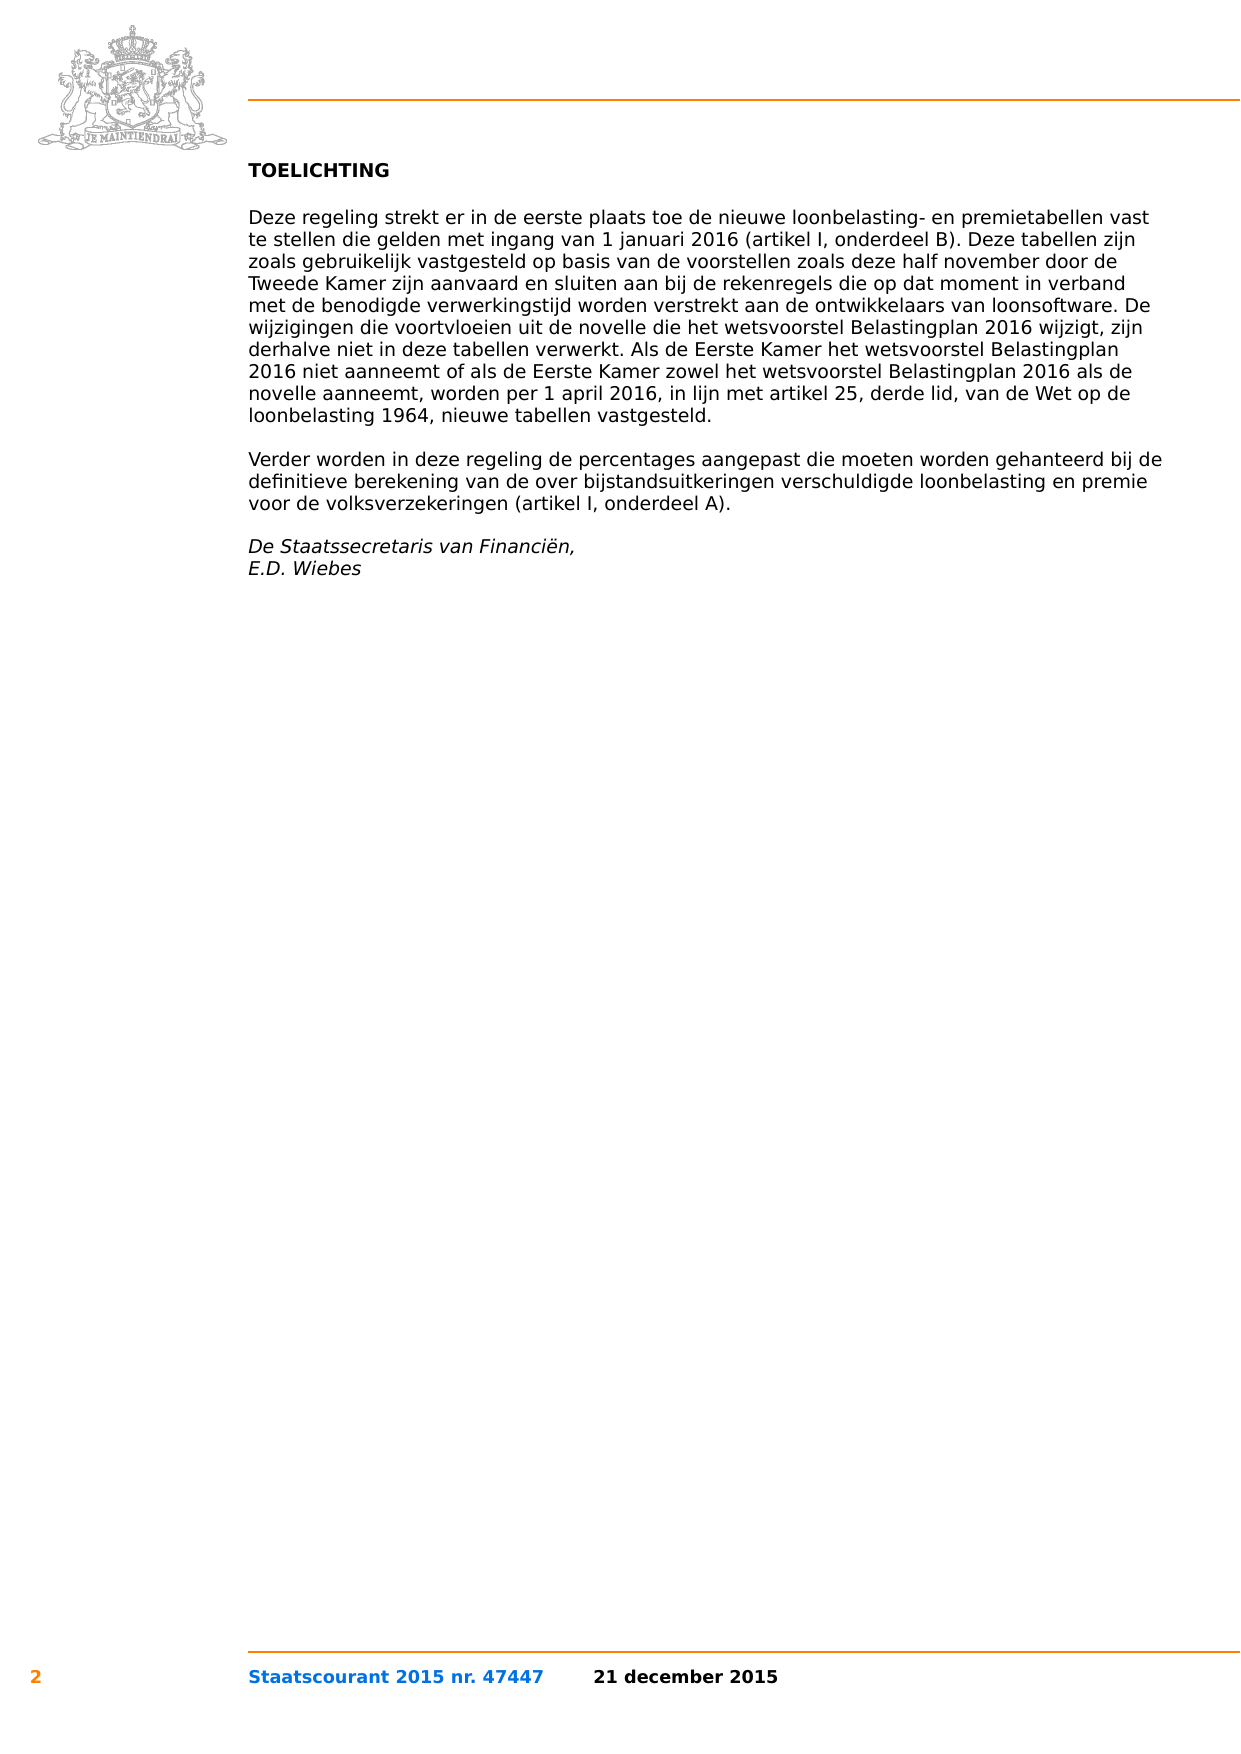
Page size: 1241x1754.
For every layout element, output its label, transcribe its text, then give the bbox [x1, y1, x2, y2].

text De Staatssecretaris van Financiën, E.D. Wiebes [248, 536, 1163, 580]
text Deze regeling strekt er in de eerste plaats toe de nieuwe loonbelasting- en premietabellen vast te stellen die gelden met ingang van 1 januari 2016 (artikel I, onderdeel B). Deze tabellen zijn zoals gebruikelijk vastgesteld op basis van de voorstellen zoals deze half november door de Tweede Kamer zijn aanvaard en sluiten aan bij de rekenregels die op dat moment in verband met de benodigde verwerkingstijd worden verstrekt aan de ontwikkelaars van loonsoftware. De wijzigingen die voortvloeien uit de novelle die het wetsvoorstel Belastingplan 2016 wijzigt, zijn derhalve niet in deze tabellen verwerkt. Als de Eerste Kamer het wetsvoorstel Belastingplan 2016 niet aanneemt of als de Eerste Kamer zowel het wetsvoorstel Belastingplan 2016 als de novelle aanneemt, worden per 1 april 2016, in lijn met artikel 25, derde lid, van de Wet op de loonbelasting 1964, nieuwe tabellen vastgesteld. [248, 207, 1163, 427]
text Verder worden in deze regeling de percentages aangepast die moeten worden gehanteerd bij de definitieve berekening van de over bijstandsuitkeringen verschuldigde loonbelasting en premie voor de volksverzekeringen (artikel I, onderdeel A). [248, 448, 1163, 514]
subtitle TOELICHTING [248, 160, 1163, 182]
picture [38, 25, 227, 150]
